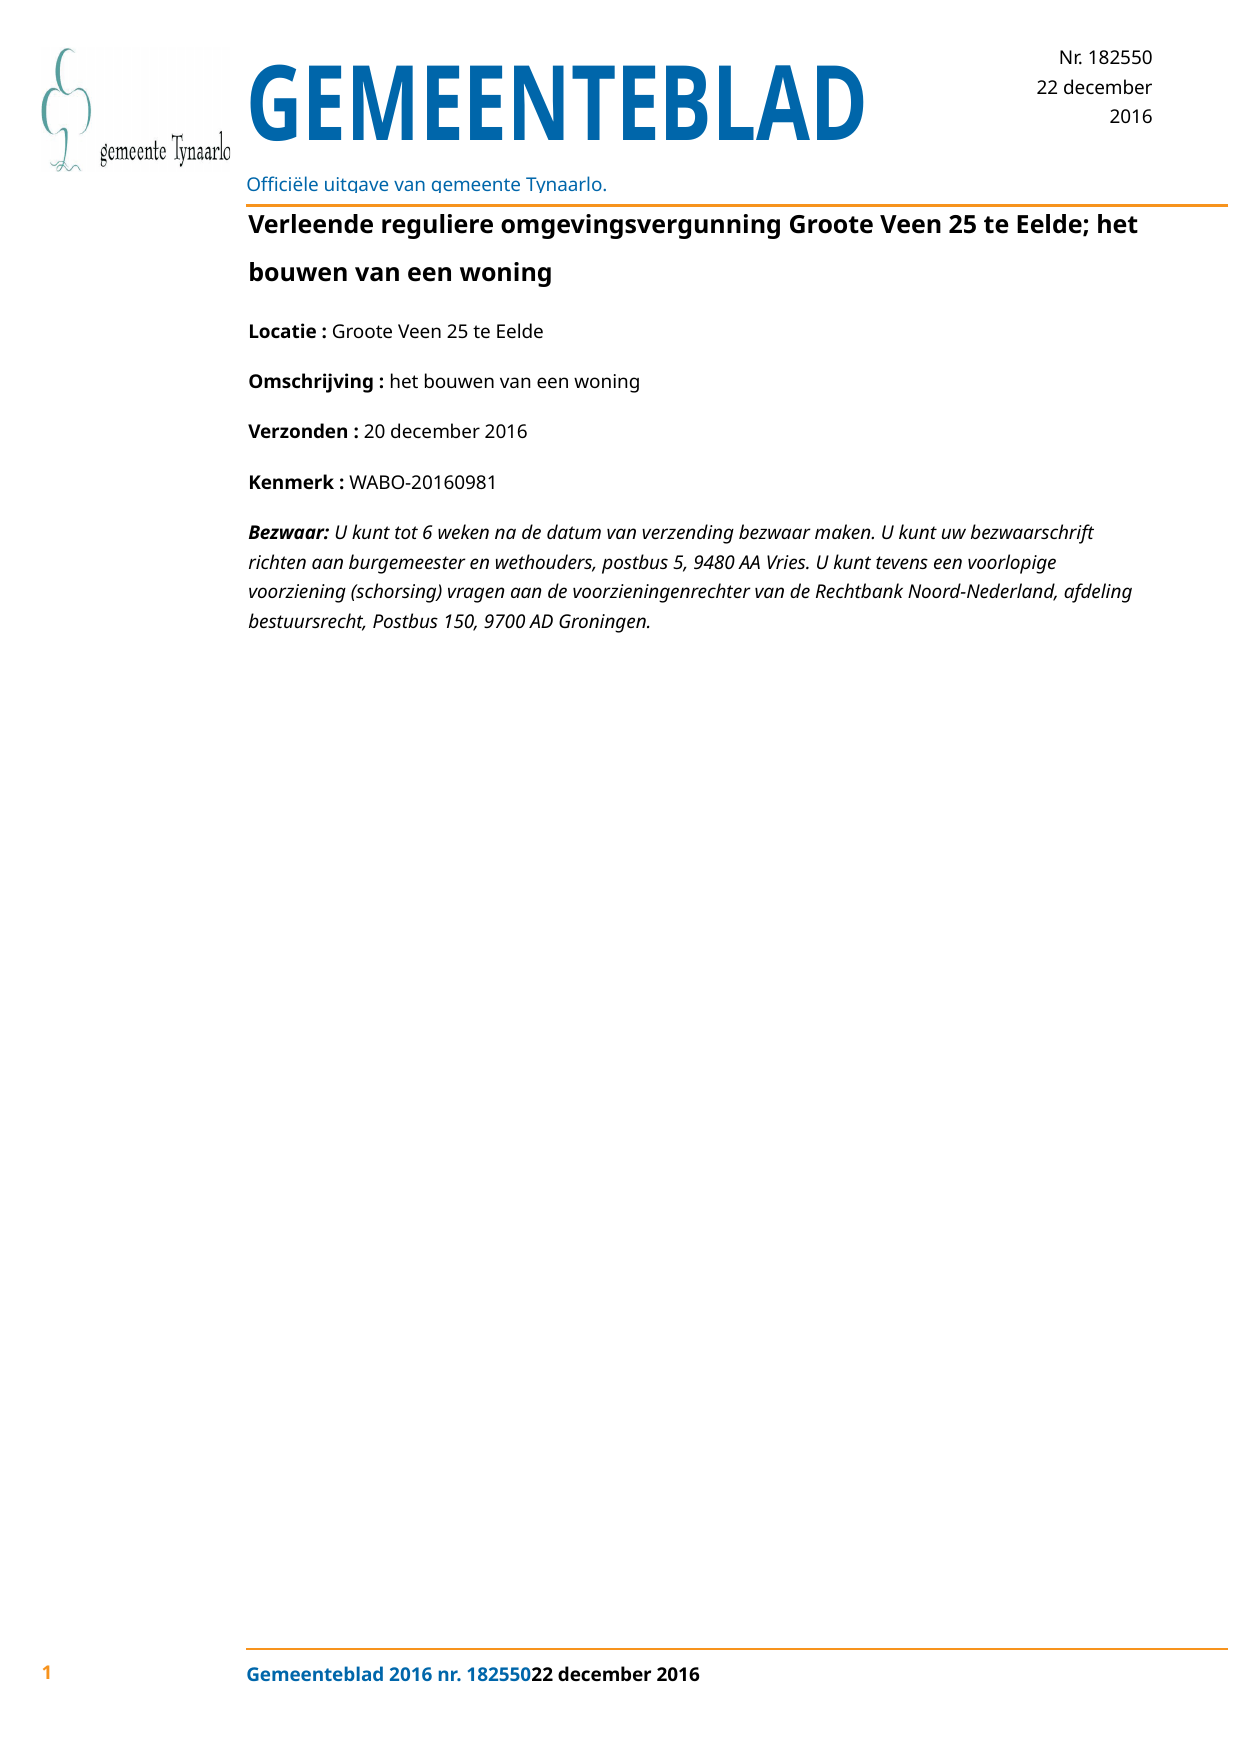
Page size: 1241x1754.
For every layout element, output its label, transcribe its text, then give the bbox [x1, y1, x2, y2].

text Kenmerk : WABO-20160981 [248, 469, 1152, 495]
text Verzonden : 20 december 2016 [248, 419, 1152, 444]
text Locatie : Groote Veen 25 te Eelde [248, 318, 1152, 344]
text Bezwaar: U kunt tot 6 weken na de datum van verzending bezwaar maken. U kunt uw bezwaarschrift richten aan burgemeester en wethouders, postbus 5, 9480 AA Vries. U kunt tevens een voorlopige voorziening (schorsing) vragen aan de voorzieningenrechter van de Rechtbank Noord-Nederland, afdeling bestuursrecht, Postbus 150, 9700 AD Groningen. [248, 519, 1152, 634]
text Verleende reguliere omgevingsvergunning Groote Veen 25 te Eelde; het bouwen van een woning [248, 207, 1152, 288]
text Omschrijving : het bouwen van een woning [248, 368, 1152, 394]
picture [41, 47, 231, 172]
